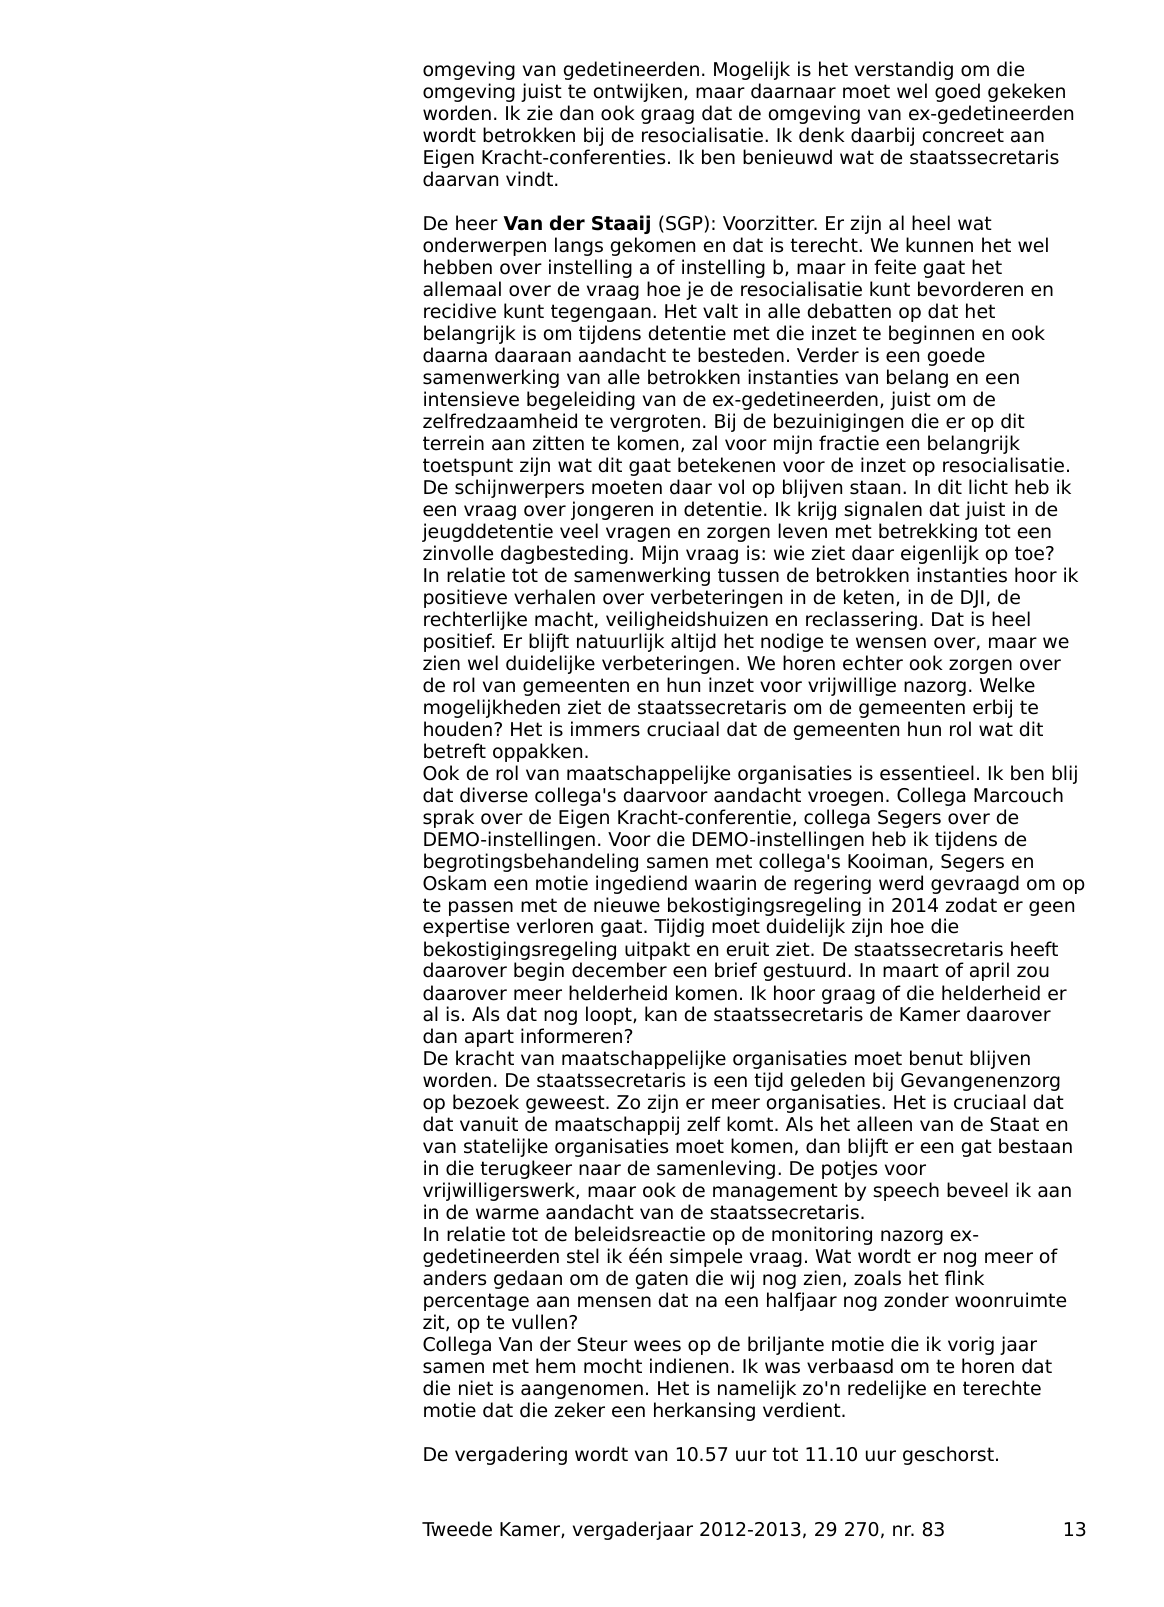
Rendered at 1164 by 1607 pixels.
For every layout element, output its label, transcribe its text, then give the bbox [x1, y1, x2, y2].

text In relatie tot de samenwerking tussen de betrokken instanties hoor ik positieve verhalen over verbeteringen in de keten, in de DJI, de rechterlijke macht, veiligheidshuizen en reclassering. Dat is heel positief. Er blijft natuurlijk altijd het nodige te wensen over, maar we zien wel duidelijke verbeteringen. We horen echter ook zorgen over de rol van gemeenten en hun inzet voor vrijwillige nazorg. Welke mogelijkheden ziet de staatssecretaris om de gemeenten erbij te houden? Het is immers cruciaal dat de gemeenten hun rol wat dit betreft oppakken. [422, 565, 1087, 763]
text Collega Van der Steur wees op de briljante motie die ik vorig jaar samen met hem mocht indienen. Ik was verbaasd om te horen dat die niet is aangenomen. Het is namelijk zo'n redelijke en terechte motie dat die zeker een herkansing verdient. [422, 1334, 1087, 1422]
text In relatie tot de beleidsreactie op de monitoring nazorg ex-gedetineerden stel ik één simpele vraag. Wat wordt er nog meer of anders gedaan om de gaten die wij nog zien, zoals het flink percentage aan mensen dat na een halfjaar nog zonder woonruimte zit, op te vullen? [422, 1224, 1087, 1334]
text Ook de rol van maatschappelijke organisaties is essentieel. Ik ben blij dat diverse collega's daarvoor aandacht vroegen. Collega Marcouch sprak over de Eigen Kracht-conferentie, collega Segers over de DEMO-instellingen. Voor die DEMO-instellingen heb ik tijdens de begrotingsbehandeling samen met collega's Kooiman, Segers en Oskam een motie ingediend waarin de regering werd gevraagd om op te passen met de nieuwe bekostigingsregeling in 2014 zodat er geen expertise verloren gaat. Tijdig moet duidelijk zijn hoe die bekostigingsregeling uitpakt en eruit ziet. De staatssecretaris heeft daarover begin december een brief gestuurd. In maart of april zou daarover meer helderheid komen. Ik hoor graag of die helderheid er al is. Als dat nog loopt, kan de staatssecretaris de Kamer daarover dan apart informeren? [422, 763, 1087, 1048]
text De vergadering wordt van 10.57 uur tot 11.10 uur geschorst. [422, 1444, 1087, 1466]
text omgeving van gedetineerden. Mogelijk is het verstandig om die omgeving juist te ontwijken, maar daarnaar moet wel goed gekeken worden. Ik zie dan ook graag dat de omgeving van ex-gedetineerden wordt betrokken bij de resocialisatie. Ik denk daarbij concreet aan Eigen Kracht-conferenties. Ik ben benieuwd wat de staatssecretaris daarvan vindt. [422, 59, 1087, 191]
text De heer Van der Staaij (SGP): Voorzitter. Er zijn al heel wat onderwerpen langs gekomen en dat is terecht. We kunnen het wel hebben over instelling a of instelling b, maar in feite gaat het allemaal over de vraag hoe je de resocialisatie kunt bevorderen en recidive kunt tegengaan. Het valt in alle debatten op dat het belangrijk is om tijdens detentie met die inzet te beginnen en ook daarna daaraan aandacht te besteden. Verder is een goede samenwerking van alle betrokken instanties van belang en een intensieve begeleiding van de ex-gedetineerden, juist om de zelfredzaamheid te vergroten. Bij de bezuinigingen die er op dit terrein aan zitten te komen, zal voor mijn fractie een belangrijk toetspunt zijn wat dit gaat betekenen voor de inzet op resocialisatie. De schijnwerpers moeten daar vol op blijven staan. In dit licht heb ik een vraag over jongeren in detentie. Ik krijg signalen dat juist in de jeugddetentie veel vragen en zorgen leven met betrekking tot een zinvolle dagbesteding. Mijn vraag is: wie ziet daar eigenlijk op toe? [422, 213, 1087, 565]
text De kracht van maatschappelijke organisaties moet benut blijven worden. De staatssecretaris is een tijd geleden bij Gevangenenzorg op bezoek geweest. Zo zijn er meer organisaties. Het is cruciaal dat dat vanuit de maatschappij zelf komt. Als het alleen van de Staat en van statelijke organisaties moet komen, dan blijft er een gat bestaan in die terugkeer naar de samenleving. De potjes voor vrijwilligerswerk, maar ook de management by speech beveel ik aan in de warme aandacht van de staatssecretaris. [422, 1048, 1087, 1224]
